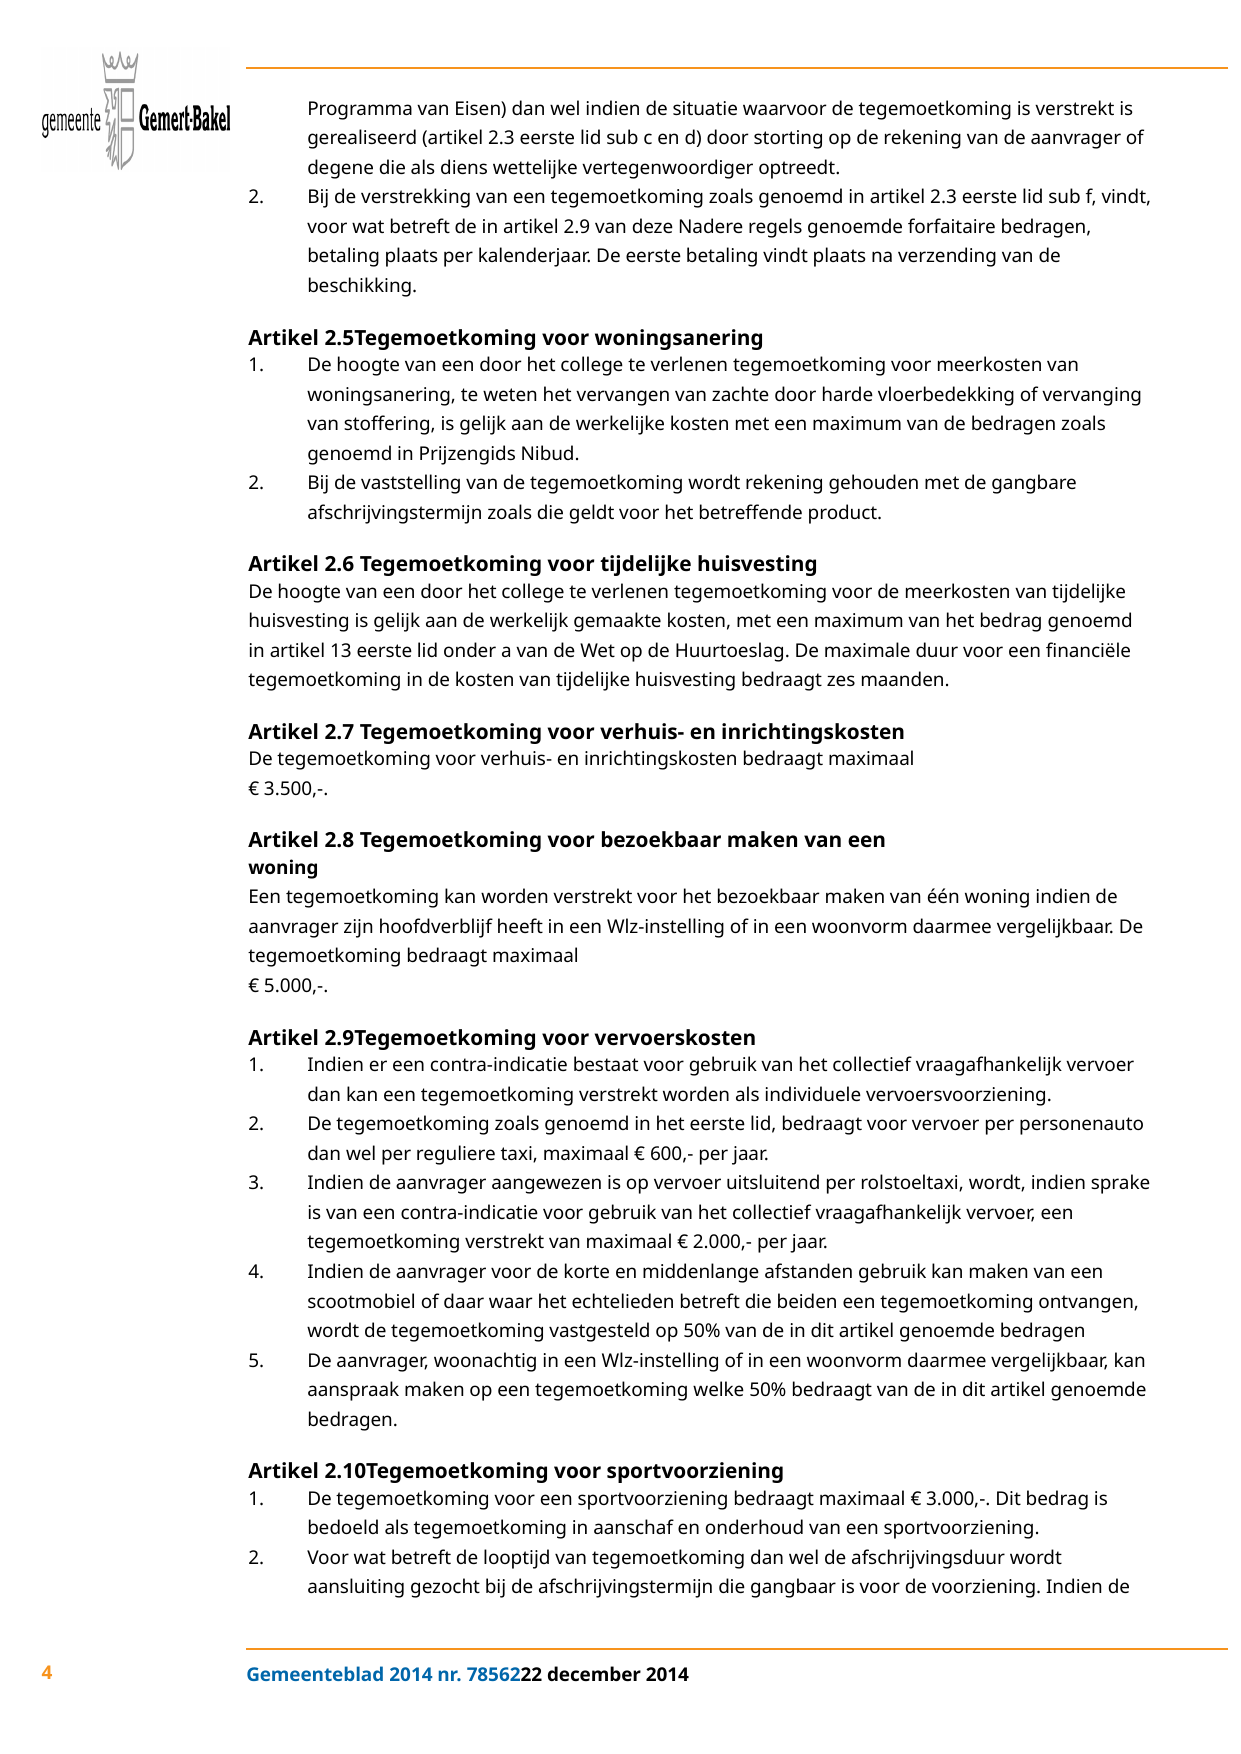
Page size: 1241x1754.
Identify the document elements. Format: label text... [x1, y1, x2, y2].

list Bij de verstrekking van een tegemoetkoming zoals genoemd in artikel 2.3 eerste lid sub f, vindt, voor wat betreft de in artikel 2.9 van deze Nadere regels genoemde forfaitaire bedragen, betaling plaats per kalenderjaar. De eerste betaling vindt plaats na verzending van de beschikking. [248, 183, 1152, 298]
list Indien er een contra-indicatie bestaat voor gebruik van het collectief vraagafhankelijk vervoer dan kan een tegemoetkoming verstrekt worden als individuele vervoersvoorziening. [248, 1051, 1152, 1106]
text € 3.500,-. [248, 775, 1152, 801]
list Voor wat betreft de looptijd van tegemoetkoming dan wel de afschrijvingsduur wordt aansluiting gezocht bij de afschrijvingstermijn die gangbaar is voor de voorziening. Indien de [248, 1544, 1152, 1599]
list Programma van Eisen) dan wel indien de situatie waarvoor de tegemoetkoming is verstrekt is gerealiseerd (artikel 2.3 eerste lid sub c en d) door storting op de rekening van de aanvrager of degene die als diens wettelijke vertegenwoordiger optreedt. [248, 95, 1152, 180]
list De tegemoetkoming zoals genoemd in het eerste lid, bedraagt voor vervoer per personenauto dan wel per reguliere taxi, maximaal € 600,- per jaar. [248, 1110, 1152, 1166]
list De tegemoetkoming voor een sportvoorziening bedraagt maximaal € 3.000,-. Dit bedrag is bedoeld als tegemoetkoming in aanschaf en onderhoud van een sportvoorziening. [248, 1485, 1152, 1540]
list Indien de aanvrager voor de korte en middenlange afstanden gebruik kan maken van een scootmobiel of daar waar het echtelieden betreft die beiden een tegemoetkoming ontvangen, wordt de tegemoetkoming vastgesteld op 50% van de in dit artikel genoemde bedragen [248, 1258, 1152, 1343]
picture [41, 47, 231, 172]
text Artikel 2.9Tegemoetkoming voor vervoerskosten [248, 1023, 1152, 1051]
list De aanvrager, woonachtig in een Wlz-instelling of in een woonvorm daarmee vergelijkbaar, kan aanspraak maken op een tegemoetkoming welke 50% bedraagt van de in dit artikel genoemde bedragen. [248, 1347, 1152, 1432]
text Artikel 2.7 Tegemoetkoming voor verhuis- en inrichtingskosten [248, 717, 1152, 746]
text Artikel 2.8 Tegemoetkoming voor bezoekbaar maken van een [248, 826, 1152, 854]
text Artikel 2.6 Tegemoetkoming voor tijdelijke huisvesting [248, 549, 1152, 578]
text € 5.000,-. [248, 972, 1152, 998]
text Artikel 2.5Tegemoetkoming voor woningsanering [248, 323, 1152, 351]
text De hoogte van een door het college te verlenen tegemoetkoming voor de meerkosten van tijdelijke huisvesting is gelijk aan de werkelijk gemaakte kosten, met een maximum van het bedrag genoemd in artikel 13 eerste lid onder a van de Wet op de Huurtoeslag. De maximale duur voor een financiële tegemoetkoming in de kosten van tijdelijke huisvesting bedraagt zes maanden. [248, 578, 1152, 692]
text Een tegemoetkoming kan worden verstrekt voor het bezoekbaar maken van één woning indien de aanvrager zijn hoofdverblijf heeft in een Wlz-instelling of in een woonvorm daarmee vergelijkbaar. De tegemoetkoming bedraagt maximaal [248, 883, 1152, 968]
text Artikel 2.10Tegemoetkoming voor sportvoorziening [248, 1457, 1152, 1485]
list De hoogte van een door het college te verlenen tegemoetkoming voor meerkosten van woningsanering, te weten het vervangen van zachte door harde vloerbedekking of vervanging van stoffering, is gelijk aan de werkelijke kosten met een maximum van de bedragen zoals genoemd in Prijzengids Nibud. [248, 351, 1152, 466]
text woning [248, 854, 1152, 880]
list Bij de vaststelling van de tegemoetkoming wordt rekening gehouden met de gangbare afschrijvingstermijn zoals die geldt voor het betreffende product. [248, 469, 1152, 525]
text De tegemoetkoming voor verhuis- en inrichtingskosten bedraagt maximaal [248, 746, 1152, 771]
list Indien de aanvrager aangewezen is op vervoer uitsluitend per rolstoeltaxi, wordt, indien sprake is van een contra-indicatie voor gebruik van het collectief vraagafhankelijk vervoer, een tegemoetkoming verstrekt van maximaal € 2.000,- per jaar. [248, 1169, 1152, 1254]
